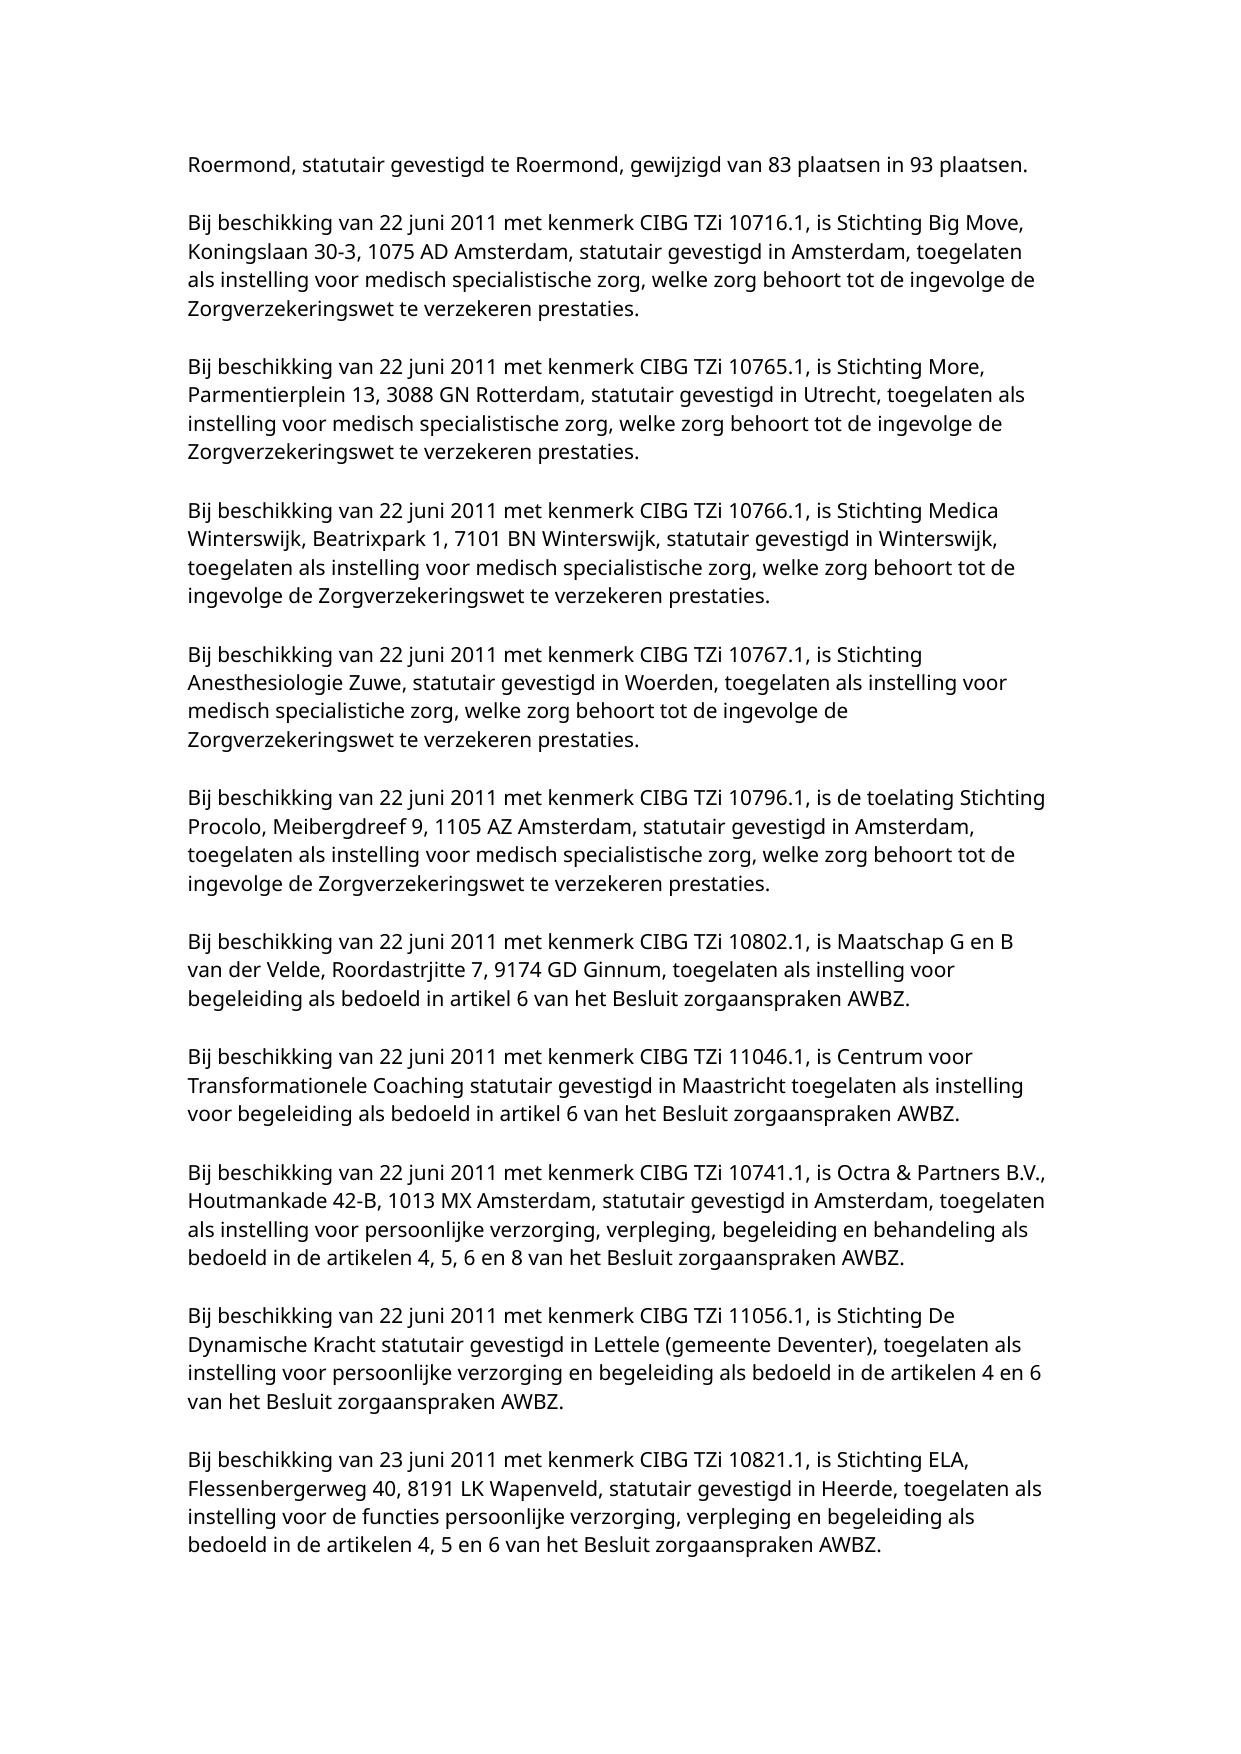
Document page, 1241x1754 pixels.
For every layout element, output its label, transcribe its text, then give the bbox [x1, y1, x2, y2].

text Bij beschikking van 22 juni 2011 met kenmerk CIBG TZi 11046.1, is Centrum voor Transformationele Coaching statutair gevestigd in Maastricht toegelaten als instelling voor begeleiding als bedoeld in artikel 6 van het Besluit zorgaanspraken AWBZ. [187, 1042, 1053, 1128]
text Roermond, statutair gevestigd te Roermond, gewijzigd van 83 plaatsen in 93 plaatsen. [187, 150, 1053, 178]
text Bij beschikking van 22 juni 2011 met kenmerk CIBG TZi 10766.1, is Stichting Medica Winterswijk, Beatrixpark 1, 7101 BN Winterswijk, statutair gevestigd in Winterswijk, toegelaten als instelling voor medisch specialistische zorg, welke zorg behoort tot de ingevolge de Zorgverzekeringswet te verzekeren prestaties. [187, 496, 1053, 610]
text Bij beschikking van 23 juni 2011 met kenmerk CIBG TZi 10821.1, is Stichting ELA, Flessenbergerweg 40, 8191 LK Wapenveld, statutair gevestigd in Heerde, toegelaten als instelling voor de functies persoonlijke verzorging, verpleging en begeleiding als bedoeld in de artikelen 4, 5 en 6 van het Besluit zorgaanspraken AWBZ. [187, 1445, 1053, 1559]
text Bij beschikking van 22 juni 2011 met kenmerk CIBG TZi 10716.1, is Stichting Big Move, Koningslaan 30-3, 1075 AD Amsterdam, statutair gevestigd in Amsterdam, toegelaten als instelling voor medisch specialistische zorg, welke zorg behoort tot de ingevolge de Zorgverzekeringswet te verzekeren prestaties. [187, 208, 1053, 322]
text Bij beschikking van 22 juni 2011 met kenmerk CIBG TZi 10802.1, is Maatschap G en B van der Velde, Roordastrjitte 7, 9174 GD Ginnum, toegelaten als instelling voor begeleiding als bedoeld in artikel 6 van het Besluit zorgaanspraken AWBZ. [187, 927, 1053, 1012]
text Bij beschikking van 22 juni 2011 met kenmerk CIBG TZi 10767.1, is Stichting Anesthesiologie Zuwe, statutair gevestigd in Woerden, toegelaten als instelling voor medisch specialistiche zorg, welke zorg behoort tot de ingevolge de Zorgverzekeringswet te verzekeren prestaties. [187, 640, 1053, 753]
text Bij beschikking van 22 juni 2011 met kenmerk CIBG TZi 10741.1, is Octra & Partners B.V., Houtmankade 42-B, 1013 MX Amsterdam, statutair gevestigd in Amsterdam, toegelaten als instelling voor persoonlijke verzorging, verpleging, begeleiding en behandeling als bedoeld in de artikelen 4, 5, 6 en 8 van het Besluit zorgaanspraken AWBZ. [187, 1158, 1053, 1272]
text Bij beschikking van 22 juni 2011 met kenmerk CIBG TZi 10796.1, is de toelating Stichting Procolo, Meibergdreef 9, 1105 AZ Amsterdam, statutair gevestigd in Amsterdam, toegelaten als instelling voor medisch specialistische zorg, welke zorg behoort tot de ingevolge de Zorgverzekeringswet te verzekeren prestaties. [187, 783, 1053, 897]
text Bij beschikking van 22 juni 2011 met kenmerk CIBG TZi 11056.1, is Stichting De Dynamische Kracht statutair gevestigd in Lettele (gemeente Deventer), toegelaten als instelling voor persoonlijke verzorging en begeleiding als bedoeld in de artikelen 4 en 6 van het Besluit zorgaanspraken AWBZ. [187, 1302, 1053, 1415]
text Bij beschikking van 22 juni 2011 met kenmerk CIBG TZi 10765.1, is Stichting More, Parmentierplein 13, 3088 GN Rotterdam, statutair gevestigd in Utrecht, toegelaten als instelling voor medisch specialistische zorg, welke zorg behoort tot de ingevolge de Zorgverzekeringswet te verzekeren prestaties. [187, 352, 1053, 466]
